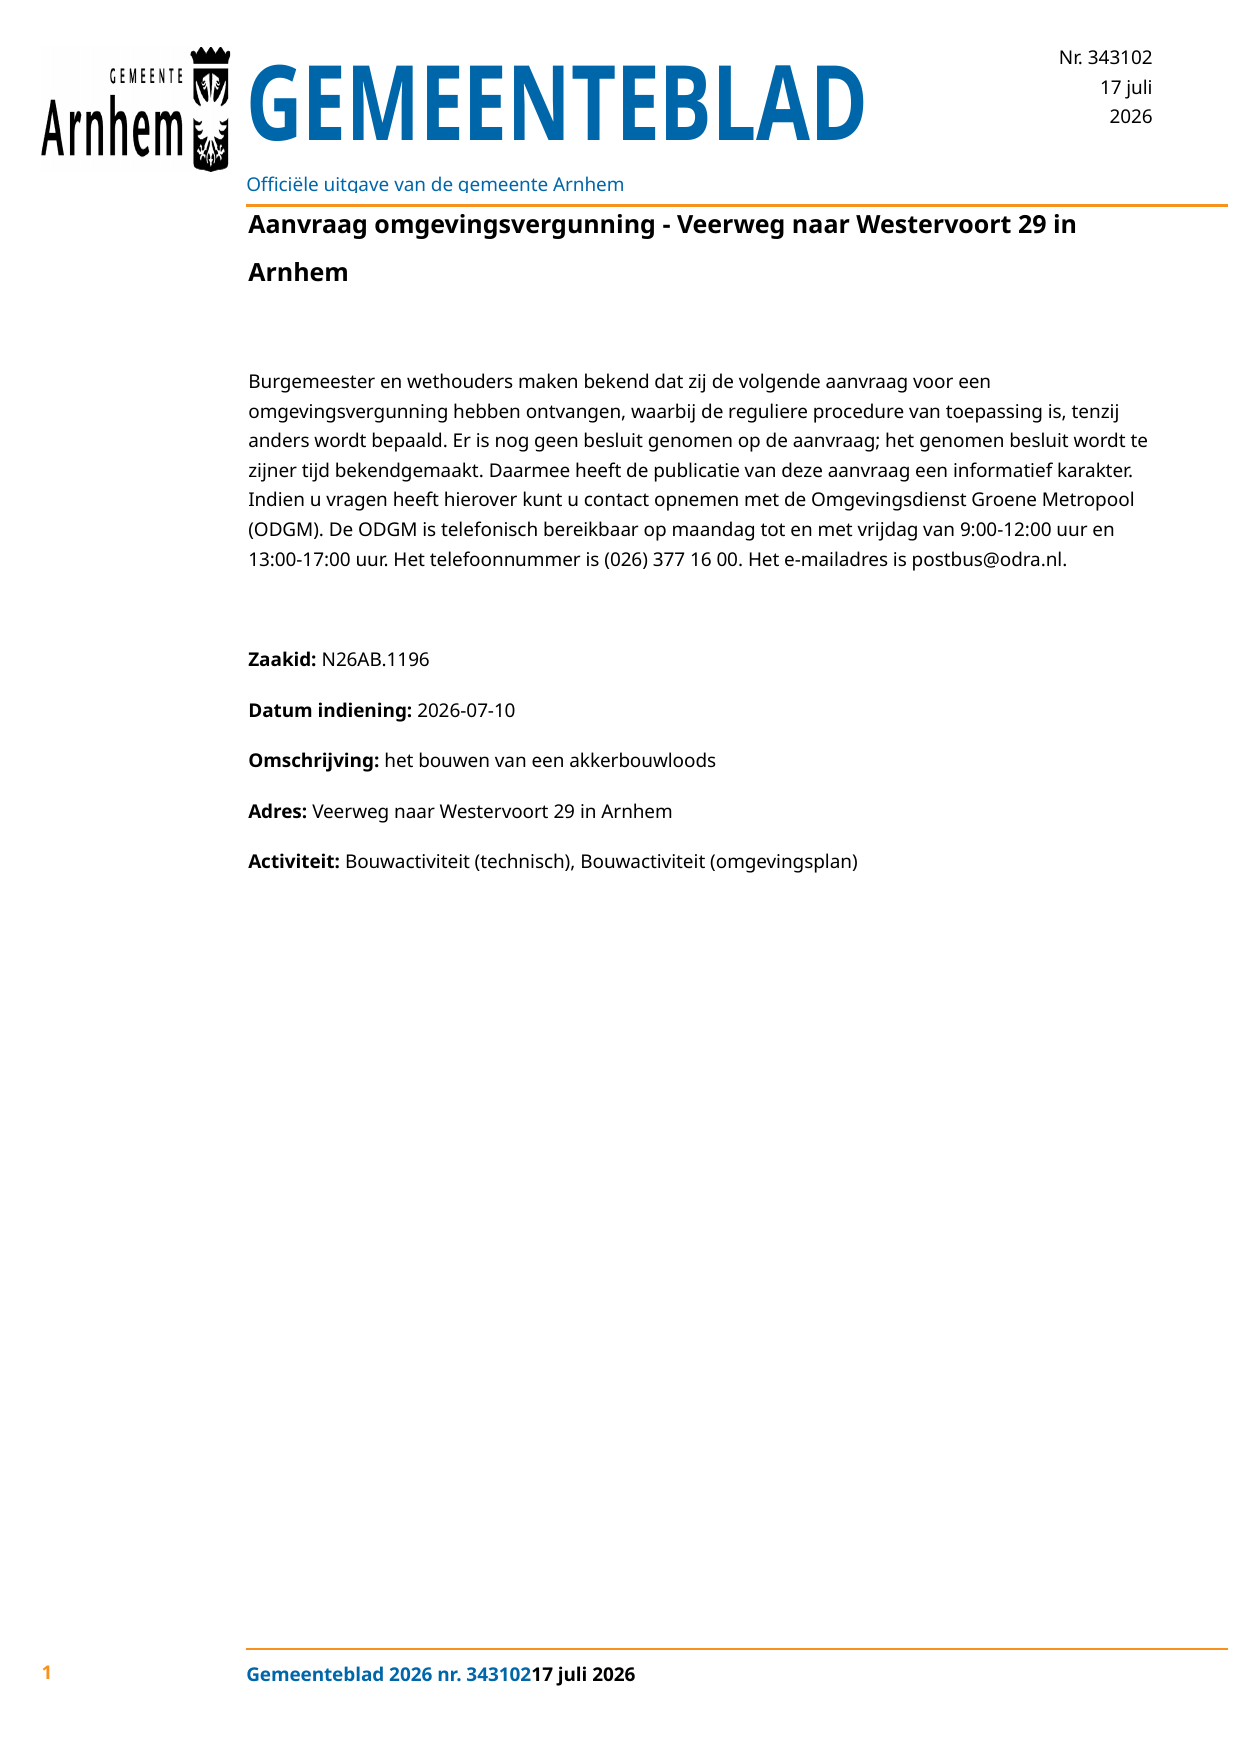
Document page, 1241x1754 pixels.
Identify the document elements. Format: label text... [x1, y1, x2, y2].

text Burgemeester en wethouders maken bekend dat zij de volgende aanvraag voor een omgevingsvergunning hebben ontvangen, waarbij de reguliere procedure van toepassing is, tenzij anders wordt bepaald. Er is nog geen besluit genomen op de aanvraag; het genomen besluit wordt te zijner tijd bekendgemaakt. Daarmee heeft de publicatie van deze aanvraag een informatief karakter. Indien u vragen heeft hierover kunt u contact opnemen met de Omgevingsdienst Groene Metropool (ODGM). De ODGM is telefonisch bereikbaar op maandag tot en met vrijdag van 9:00-12:00 uur en 13:00-17:00 uur. Het telefoonnummer is (026) 377 16 00. Het e-mailadres is postbus@odra.nl. [248, 368, 1152, 572]
picture [41, 47, 231, 172]
text Activiteit: Bouwactiviteit (technisch), Bouwactiviteit (omgevingsplan) [248, 848, 1152, 874]
text Datum indiening: 2026-07-10 [248, 697, 1152, 723]
text Aanvraag omgevingsvergunning - Veerweg naar Westervoort 29 in Arnhem [248, 207, 1152, 288]
text Omschrijving: het bouwen van een akkerbouwloods [248, 747, 1152, 773]
text Zaakid: N26AB.1196 [248, 647, 1152, 672]
text Adres: Veerweg naar Westervoort 29 in Arnhem [248, 798, 1152, 824]
